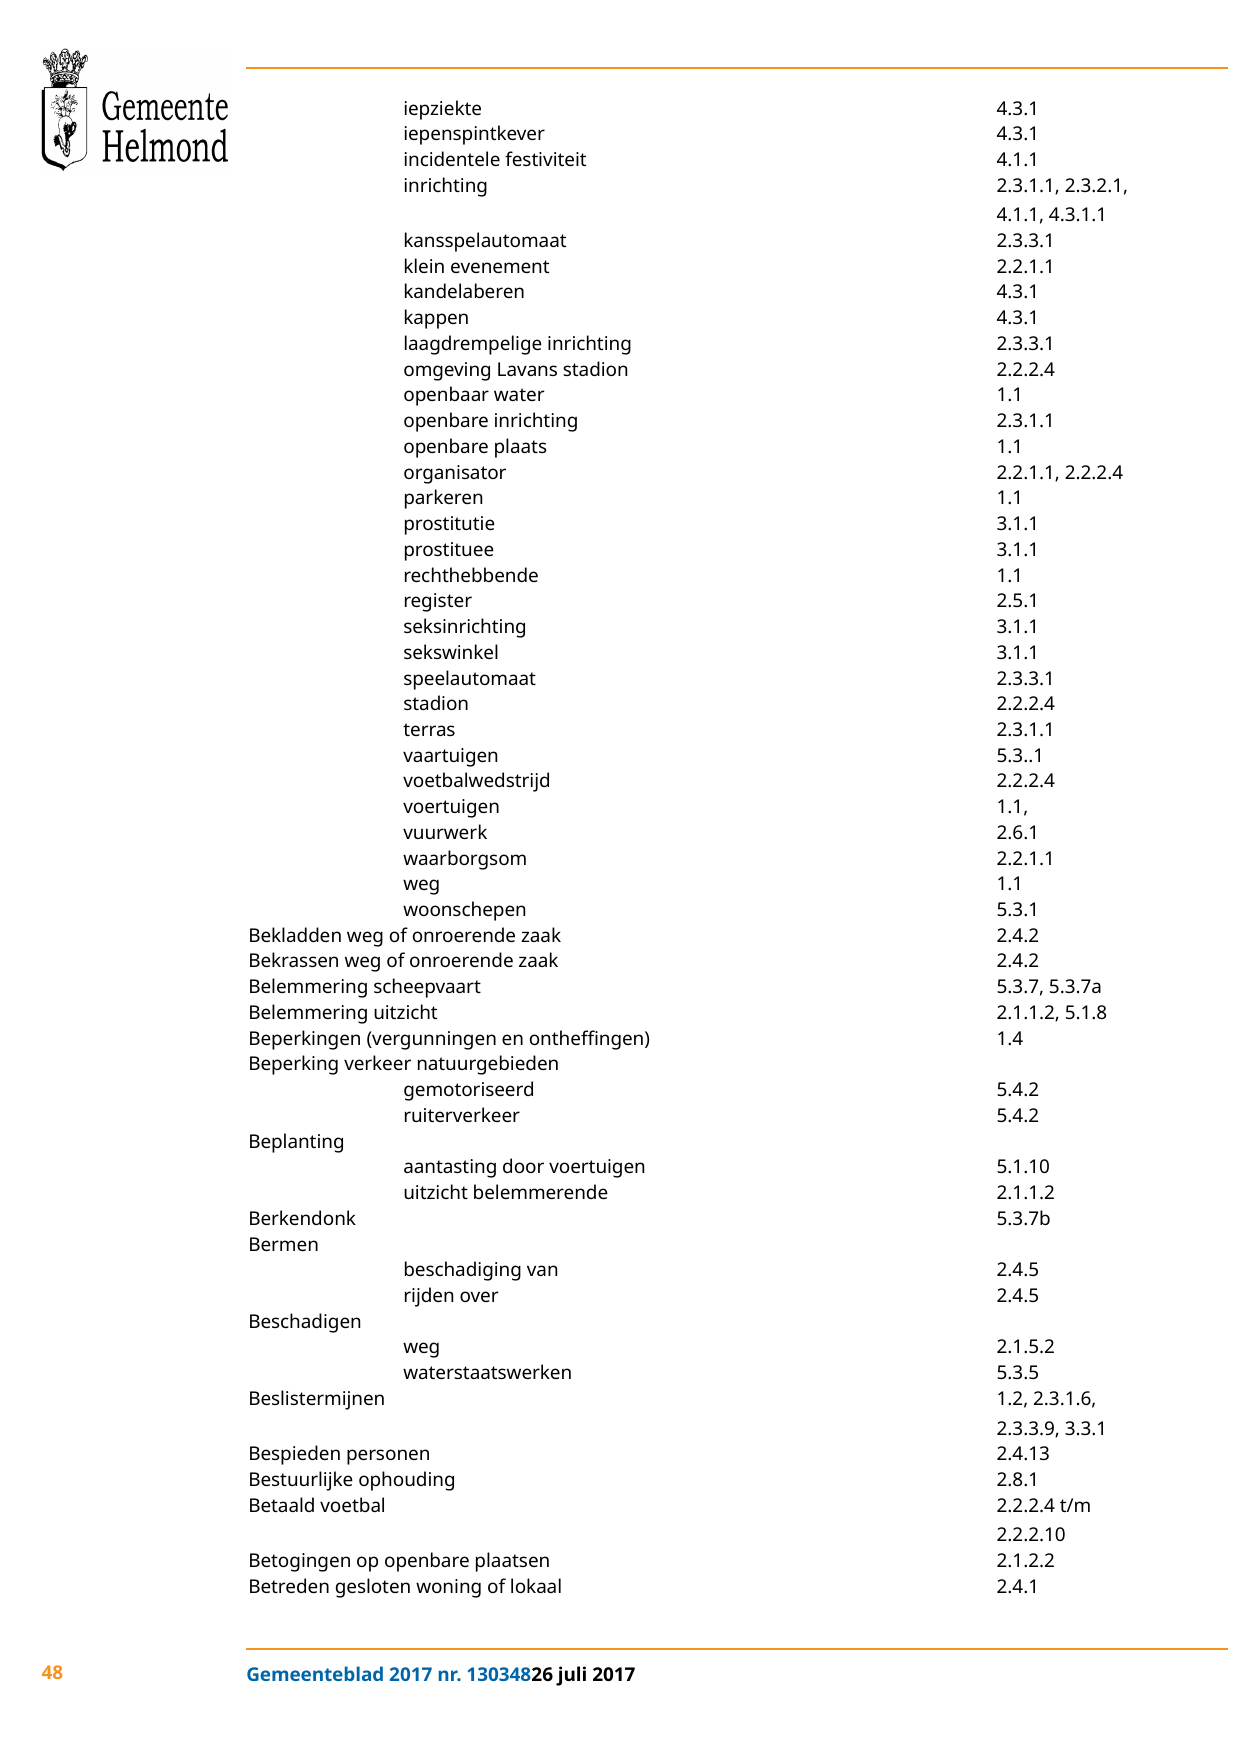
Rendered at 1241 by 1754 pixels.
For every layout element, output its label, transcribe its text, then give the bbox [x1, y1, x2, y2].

table_cell 1.1 [996, 433, 1152, 459]
table_cell 4.3.1 [996, 121, 1152, 146]
table_cell 2.3.3.1 [996, 665, 1152, 690]
table_cell [248, 305, 403, 330]
table_cell [248, 536, 403, 562]
table_cell 5.3.5 [996, 1359, 1152, 1385]
table_cell [248, 871, 403, 896]
table_cell [248, 819, 403, 845]
table_cell 5.3.1 [996, 896, 1152, 922]
table_cell [248, 121, 403, 146]
table_cell [248, 1154, 403, 1179]
table_cell 2.2.1.1, 2.2.2.4 [996, 459, 1152, 484]
table_cell beschadiging van [403, 1256, 996, 1282]
table_cell 2.2.2.4 [996, 768, 1152, 793]
table_cell [248, 172, 403, 227]
table_cell 1.1 [996, 382, 1152, 407]
table_cell 5.1.10 [996, 1154, 1152, 1179]
table_cell woonschepen [403, 896, 996, 922]
table_cell sekswinkel [403, 639, 996, 665]
table_cell openbare plaats [403, 433, 996, 459]
table_cell iepenspintkever [403, 121, 996, 146]
table_cell speelautomaat [403, 665, 996, 690]
table_cell 2.4.5 [996, 1256, 1152, 1282]
table_cell 1.1 [996, 871, 1152, 896]
table_cell 2.3.3.1 [996, 330, 1152, 356]
table_cell [248, 253, 403, 279]
table_cell [248, 382, 403, 407]
table_cell [248, 510, 403, 536]
table_cell Bekrassen weg of onroerende zaak [248, 948, 996, 973]
table_cell 4.3.1 [996, 95, 1152, 121]
table_cell organisator [403, 459, 996, 484]
table_cell [248, 768, 403, 793]
table_cell [248, 1076, 403, 1102]
table_cell [996, 1231, 1152, 1256]
table_cell incidentele festiviteit [403, 146, 996, 172]
table_cell Bespieden personen [248, 1440, 996, 1466]
table_cell 2.2.2.4 t/m 2.2.2.10 [996, 1492, 1152, 1547]
table_cell 3.1.1 [996, 613, 1152, 639]
table_cell prostituee [403, 536, 996, 562]
table_cell vaartuigen [403, 742, 996, 768]
table_cell [248, 845, 403, 871]
table_cell [248, 146, 403, 172]
table_cell 1.4 [996, 1025, 1152, 1051]
table_cell [248, 588, 403, 613]
table_cell [248, 485, 403, 510]
table_cell 3.1.1 [996, 536, 1152, 562]
table_cell parkeren [403, 485, 996, 510]
table_cell gemotoriseerd [403, 1076, 996, 1102]
table_cell 5.3.7, 5.3.7a [996, 974, 1152, 999]
table_cell Beperking verkeer natuurgebieden [248, 1051, 996, 1076]
table_cell laagdrempelige inrichting [403, 330, 996, 356]
table_cell 5.4.2 [996, 1102, 1152, 1128]
table_cell Bekladden weg of onroerende zaak [248, 922, 996, 948]
table_cell 2.1.1.2 [996, 1179, 1152, 1205]
table_cell [248, 896, 403, 922]
table_cell klein evenement [403, 253, 996, 279]
table_cell vuurwerk [403, 819, 996, 845]
picture [41, 47, 231, 172]
table_cell [248, 1334, 403, 1359]
table_cell waarborgsom [403, 845, 996, 871]
table_cell [248, 1359, 403, 1385]
table_cell 4.3.1 [996, 279, 1152, 304]
table_cell prostitutie [403, 510, 996, 536]
table_cell [248, 1102, 403, 1128]
table_cell [248, 279, 403, 304]
table_cell Beschadigen [248, 1308, 996, 1334]
table_cell omgeving Lavans stadion [403, 356, 996, 382]
table_cell ruiterverkeer [403, 1102, 996, 1128]
table_cell 2.4.13 [996, 1440, 1152, 1466]
table_cell 4.1.1 [996, 146, 1152, 172]
table_cell iepziekte [403, 95, 996, 121]
table_cell [248, 742, 403, 768]
table_cell rijden over [403, 1282, 996, 1308]
table_cell [248, 459, 403, 484]
table_cell [248, 716, 403, 742]
table_cell 5.4.2 [996, 1076, 1152, 1102]
table_cell [248, 356, 403, 382]
table_cell 2.4.1 [996, 1573, 1152, 1599]
table_cell 2.4.2 [996, 948, 1152, 973]
table_cell inrichting [403, 172, 996, 227]
table_cell voetbalwedstrijd [403, 768, 996, 793]
table_cell [248, 639, 403, 665]
table_cell [996, 1128, 1152, 1153]
table_cell Belemmering uitzicht [248, 999, 996, 1025]
table_cell voertuigen [403, 793, 996, 819]
table_cell 2.8.1 [996, 1466, 1152, 1492]
table_cell 2.2.1.1 [996, 845, 1152, 871]
table_cell rechthebbende [403, 562, 996, 587]
table_cell 4.3.1 [996, 305, 1152, 330]
table_cell 2.4.5 [996, 1282, 1152, 1308]
table_cell 2.3.1.1 [996, 408, 1152, 433]
table_cell [248, 1256, 403, 1282]
table_cell 2.3.1.1 [996, 716, 1152, 742]
table_cell [248, 227, 403, 253]
table_cell [996, 1051, 1152, 1076]
table_cell 2.1.5.2 [996, 1334, 1152, 1359]
table_cell Beslistermijnen [248, 1385, 996, 1440]
table_cell Beplanting [248, 1128, 996, 1153]
table_cell Betogingen op openbare plaatsen [248, 1547, 996, 1573]
table_cell Belemmering scheepvaart [248, 974, 996, 999]
table_cell 3.1.1 [996, 510, 1152, 536]
table_cell [248, 793, 403, 819]
table_cell 2.3.3.1 [996, 227, 1152, 253]
table_cell kappen [403, 305, 996, 330]
table_cell [248, 433, 403, 459]
table_cell openbare inrichting [403, 408, 996, 433]
table_cell Beperkingen (vergunningen en ontheffingen) [248, 1025, 996, 1051]
table_cell [248, 613, 403, 639]
table_cell [248, 408, 403, 433]
table_cell [248, 1179, 403, 1205]
table_cell 1.1, [996, 793, 1152, 819]
table_cell uitzicht belemmerende [403, 1179, 996, 1205]
table_cell [248, 690, 403, 716]
table_cell 1.1 [996, 562, 1152, 587]
table_cell 2.1.1.2, 5.1.8 [996, 999, 1152, 1025]
table_cell kandelaberen [403, 279, 996, 304]
table_cell Bestuurlijke ophouding [248, 1466, 996, 1492]
table_cell weg [403, 1334, 996, 1359]
table_cell 2.2.2.4 [996, 690, 1152, 716]
table_cell aantasting door voertuigen [403, 1154, 996, 1179]
table_cell kansspelautomaat [403, 227, 996, 253]
table_cell [248, 330, 403, 356]
table_cell openbaar water [403, 382, 996, 407]
table_cell 1.1 [996, 485, 1152, 510]
table_cell waterstaatswerken [403, 1359, 996, 1385]
table_cell 2.6.1 [996, 819, 1152, 845]
table_cell [248, 95, 403, 121]
table_cell [248, 665, 403, 690]
table_cell stadion [403, 690, 996, 716]
table_cell 5.3..1 [996, 742, 1152, 768]
table_cell 2.2.2.4 [996, 356, 1152, 382]
table_cell register [403, 588, 996, 613]
table_cell 3.1.1 [996, 639, 1152, 665]
table_cell [996, 1308, 1152, 1334]
table_cell terras [403, 716, 996, 742]
table_cell 5.3.7b [996, 1205, 1152, 1231]
table_cell [248, 562, 403, 587]
table_cell 2.3.1.1, 2.3.2.1, 4.1.1, 4.3.1.1 [996, 172, 1152, 227]
table_cell 2.5.1 [996, 588, 1152, 613]
table_cell 1.2, 2.3.1.6, 2.3.3.9, 3.3.1 [996, 1385, 1152, 1440]
table_cell Berkendonk [248, 1205, 996, 1231]
table_cell Betaald voetbal [248, 1492, 996, 1547]
table_cell Betreden gesloten woning of lokaal [248, 1573, 996, 1599]
table_cell weg [403, 871, 996, 896]
table_cell 2.2.1.1 [996, 253, 1152, 279]
table_cell 2.1.2.2 [996, 1547, 1152, 1573]
table_cell 2.4.2 [996, 922, 1152, 948]
table_cell Bermen [248, 1231, 996, 1256]
table_cell seksinrichting [403, 613, 996, 639]
table_cell [248, 1282, 403, 1308]
